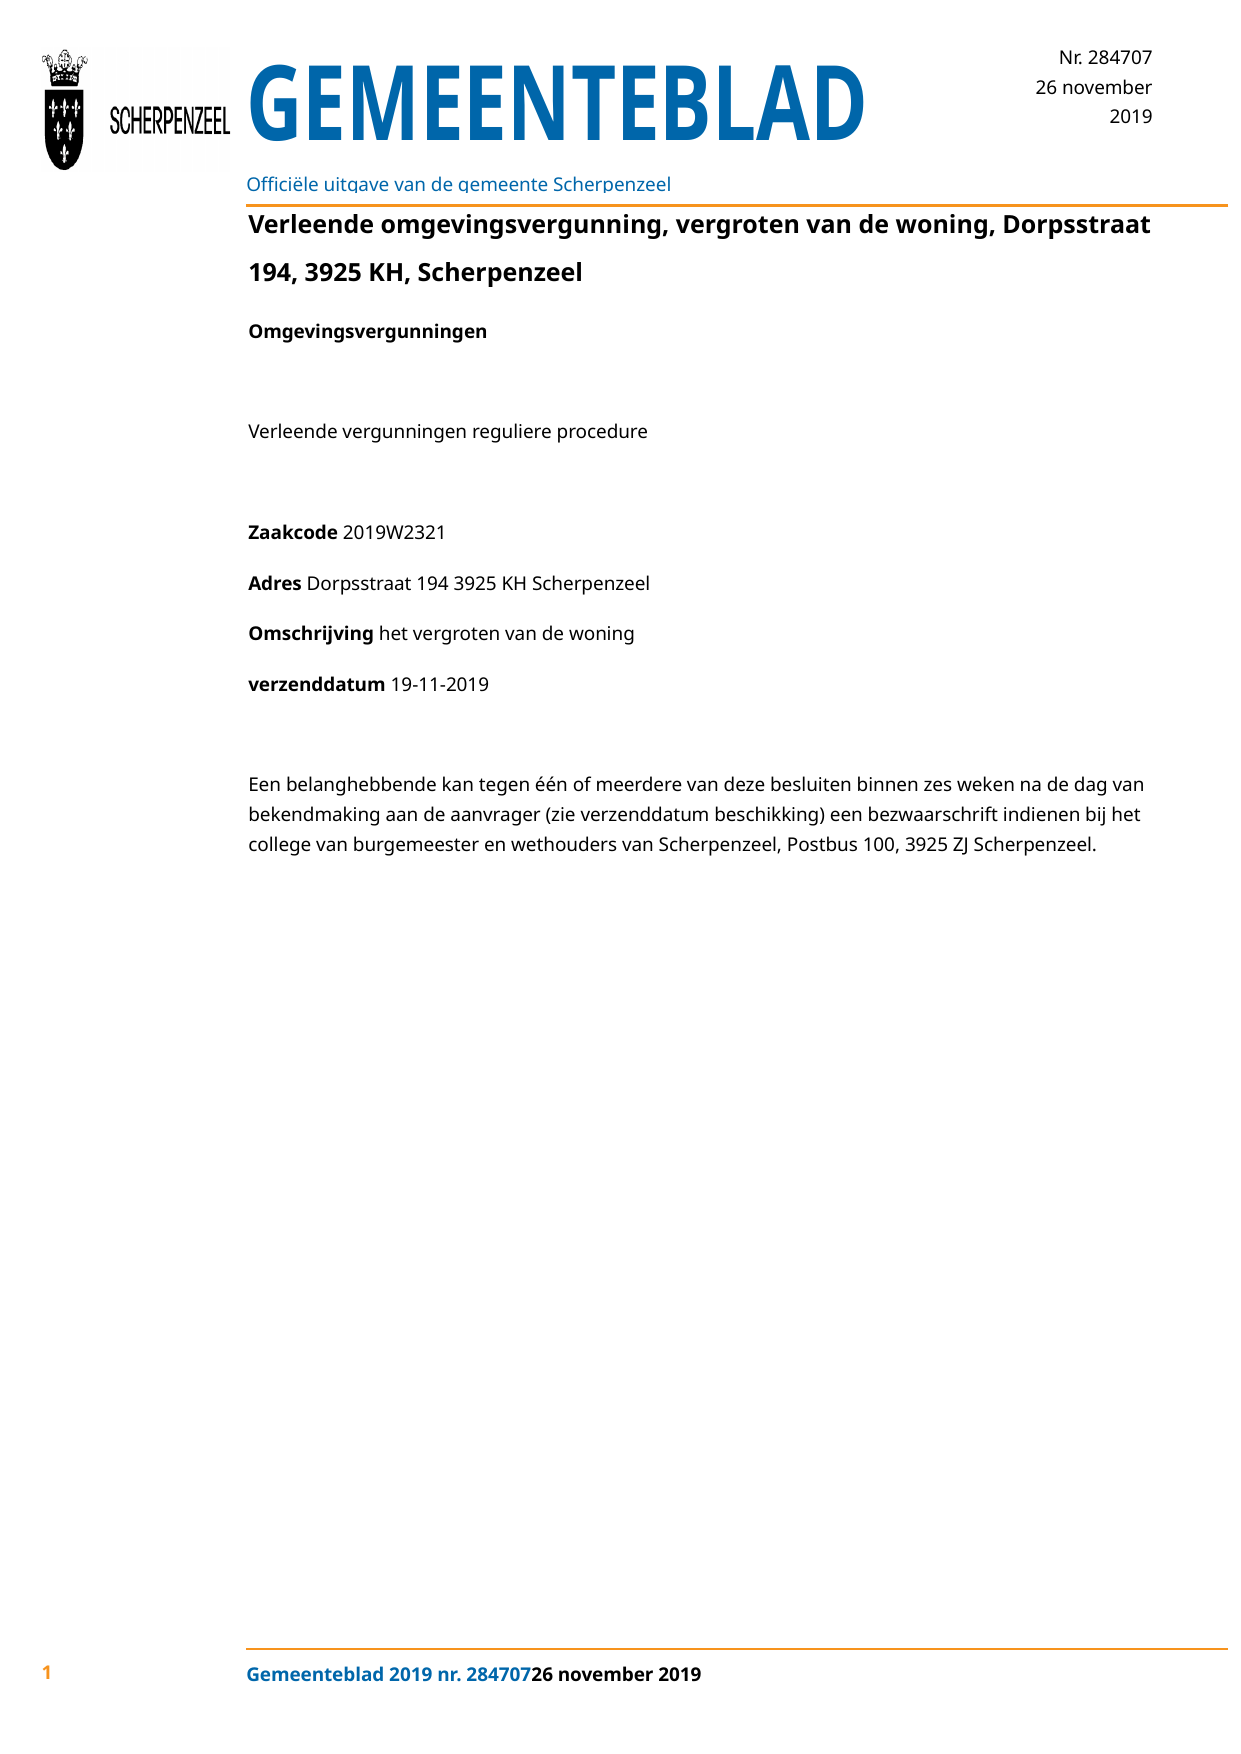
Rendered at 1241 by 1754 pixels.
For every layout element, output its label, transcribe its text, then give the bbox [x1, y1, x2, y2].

text Omgevingsvergunningen [248, 318, 1152, 344]
text Omschrijving het vergroten van de woning [248, 620, 1152, 646]
text Zaakcode 2019W2321 [248, 519, 1152, 545]
picture [41, 47, 231, 172]
text Verleende vergunningen reguliere procedure [248, 419, 1152, 444]
text Verleende omgevingsvergunning, vergroten van de woning, Dorpsstraat 194, 3925 KH, Scherpenzeel [248, 207, 1152, 288]
text Een belanghebbende kan tegen één of meerdere van deze besluiten binnen zes weken na de dag van bekendmaking aan de aanvrager (zie verzenddatum beschikking) een bezwaarschrift indienen bij het college van burgemeester en wethouders van Scherpenzeel, Postbus 100, 3925 ZJ Scherpenzeel. [248, 772, 1152, 857]
text Adres Dorpsstraat 194 3925 KH Scherpenzeel [248, 570, 1152, 596]
text verzenddatum 19-11-2019 [248, 671, 1152, 697]
